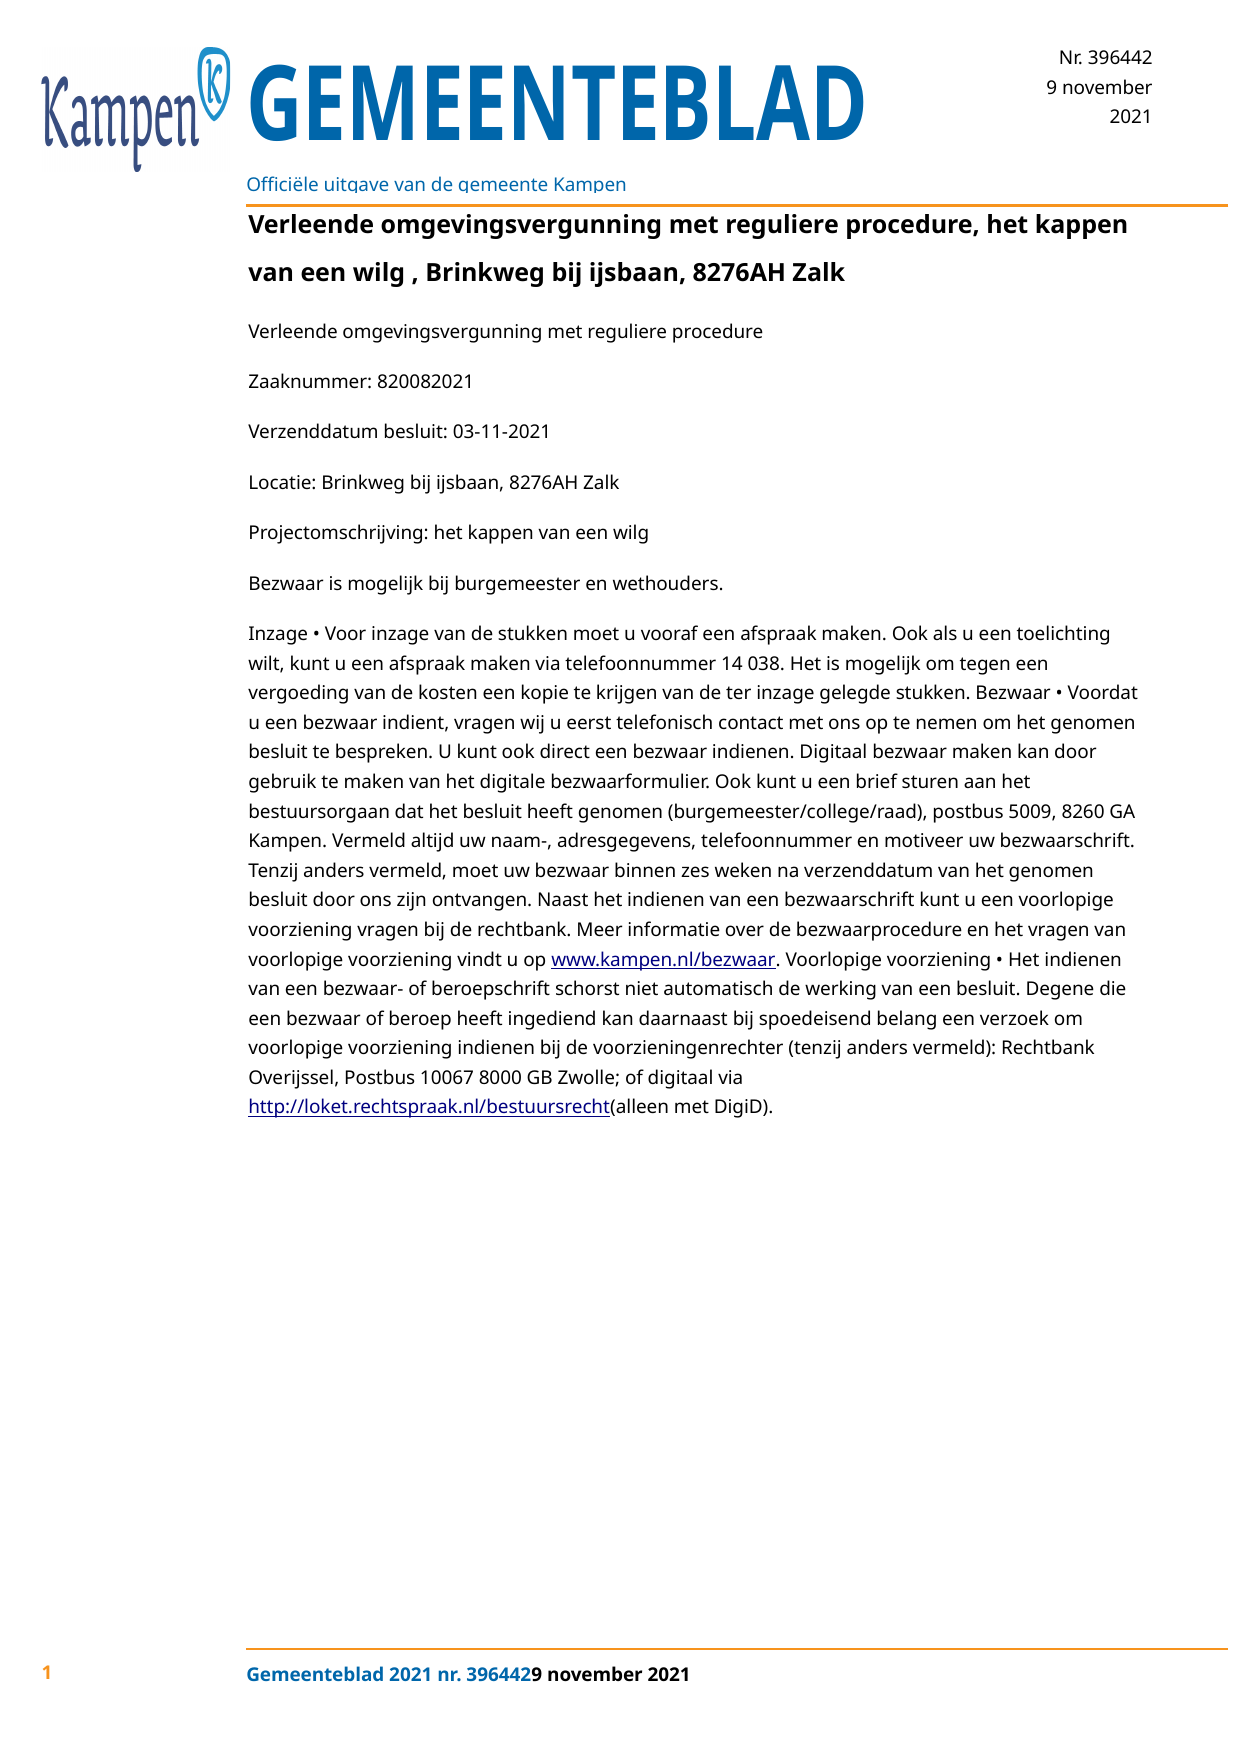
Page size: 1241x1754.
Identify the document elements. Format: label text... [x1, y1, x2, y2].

text Verleende omgevingsvergunning met reguliere procedure [248, 318, 1152, 344]
text Projectomschrijving: het kappen van een wilg [248, 519, 1152, 545]
text Inzage • Voor inzage van de stukken moet u vooraf een afspraak maken. Ook als u een toelichting wilt, kunt u een afspraak maken via telefoonnummer 14 038. Het is mogelijk om tegen een vergoeding van de kosten een kopie te krijgen van de ter inzage gelegde stukken. Bezwaar • Voordat u een bezwaar indient, vragen wij u eerst telefonisch contact met ons op te nemen om het genomen besluit te bespreken. U kunt ook direct een bezwaar indienen. Digitaal bezwaar maken kan door gebruik te maken van het digitale bezwaarformulier. Ook kunt u een brief sturen aan het bestuursorgaan dat het besluit heeft genomen (burgemeester/college/raad), postbus 5009, 8260 GA Kampen. Vermeld altijd uw naam-, adresgegevens, telefoonnummer en motiveer uw bezwaarschrift. Tenzij anders vermeld, moet uw bezwaar binnen zes weken na verzenddatum van het genomen besluit door ons zijn ontvangen. Naast het indienen van een bezwaarschrift kunt u een voorlopige voorziening vragen bij de rechtbank. Meer informatie over de bezwaarprocedure en het vragen van voorlopige voorziening vindt u op www.kampen.nl/bezwaar. Voorlopige voorziening • Het indienen van een bezwaar- of beroepschrift schorst niet automatisch de werking van een besluit. Degene die een bezwaar of beroep heeft ingediend kan daarnaast bij spoedeisend belang een verzoek om voorlopige voorziening indienen bij de voorzieningenrechter (tenzij anders vermeld): Rechtbank Overijssel, Postbus 10067 8000 GB Zwolle; of digitaal via http://loket.rechtspraak.nl/bestuursrecht(alleen met DigiD). [248, 620, 1152, 1119]
text Verleende omgevingsvergunning met reguliere procedure, het kappen van een wilg , Brinkweg bij ijsbaan, 8276AH Zalk [248, 207, 1152, 288]
text Verzenddatum besluit: 03-11-2021 [248, 419, 1152, 444]
text Zaaknummer: 820082021 [248, 368, 1152, 394]
picture [41, 47, 231, 172]
text Locatie: Brinkweg bij ijsbaan, 8276AH Zalk [248, 469, 1152, 495]
text Bezwaar is mogelijk bij burgemeester en wethouders. [248, 570, 1152, 596]
